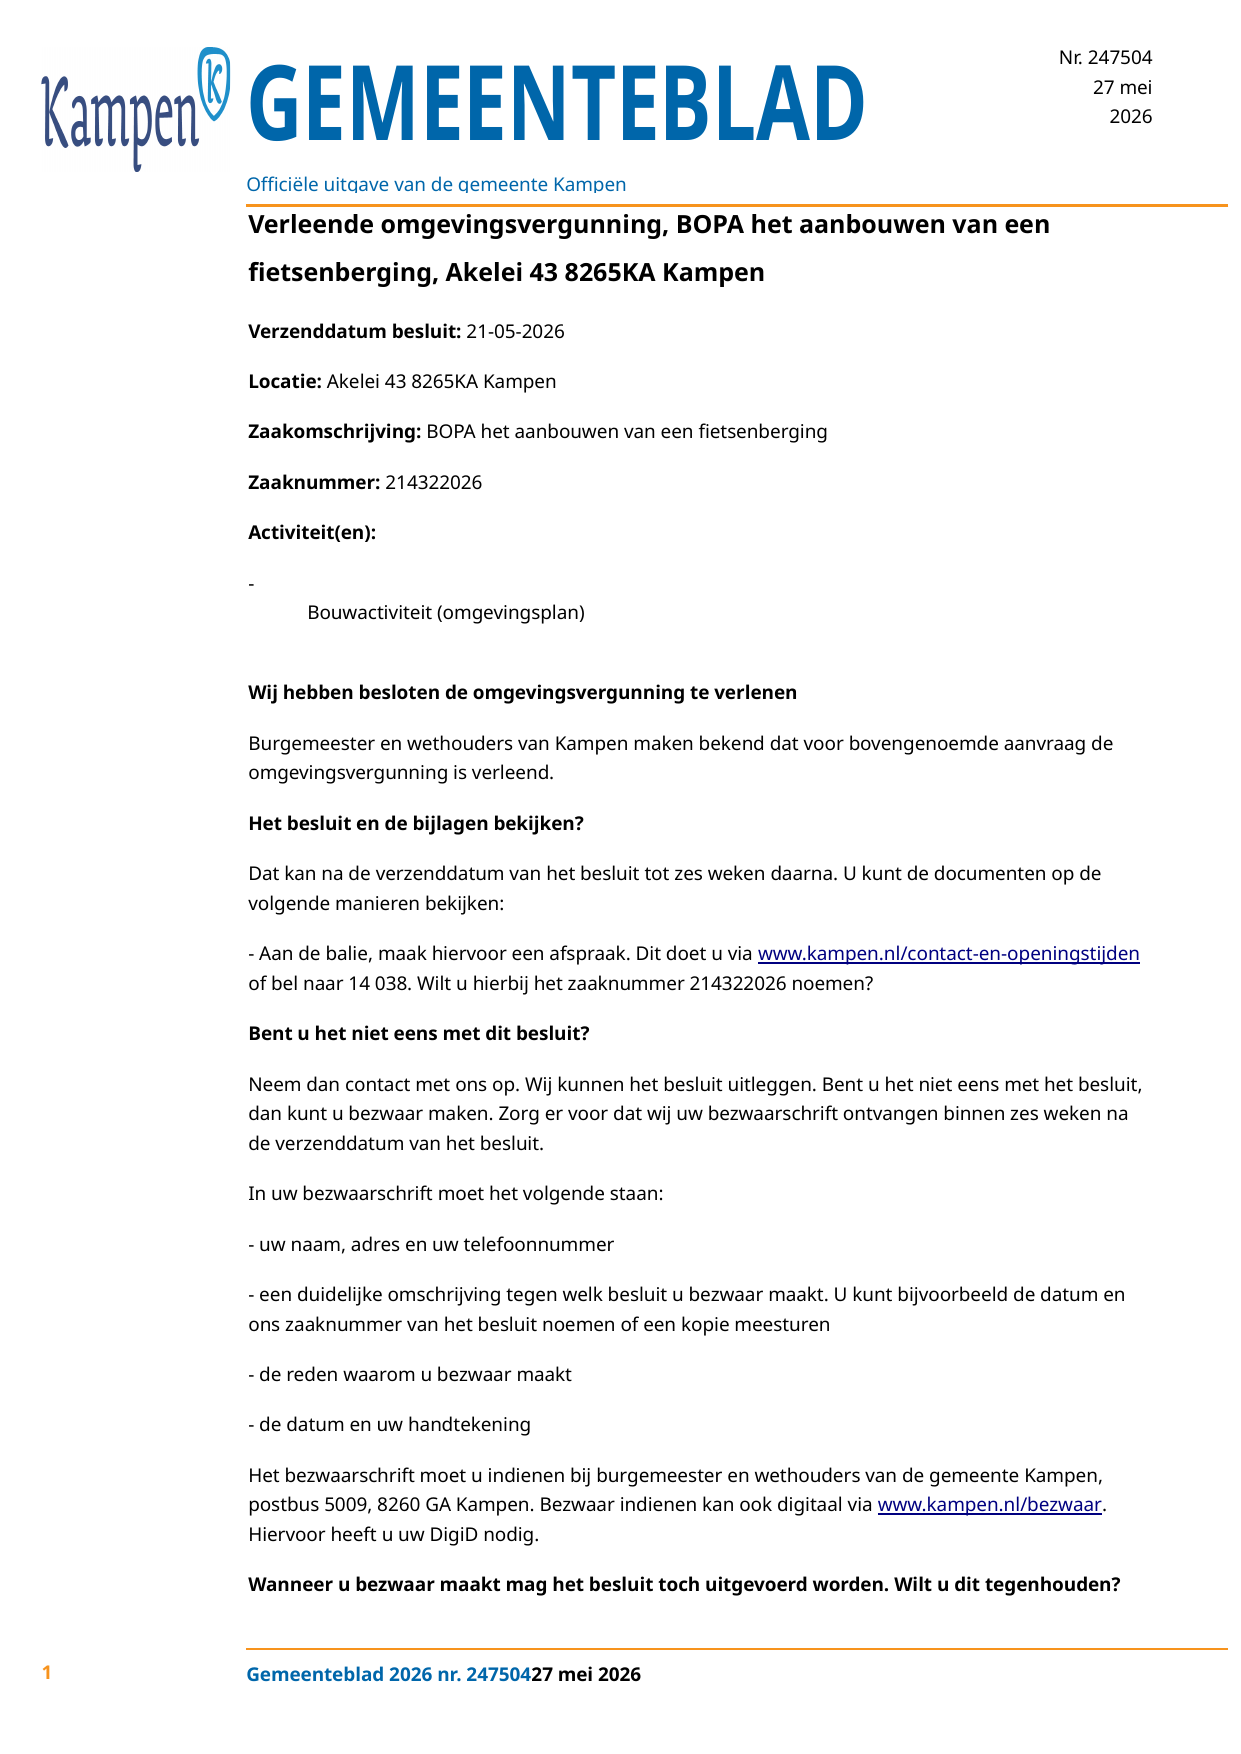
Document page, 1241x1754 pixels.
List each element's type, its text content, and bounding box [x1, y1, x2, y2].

text - een duidelijke omschrijving tegen welk besluit u bezwaar maakt. U kunt bijvoorbeeld de datum en ons zaaknummer van het besluit noemen of een kopie meesturen [248, 1281, 1152, 1337]
text Verzenddatum besluit: 21-05-2026 [248, 318, 1152, 344]
text Burgemeester en wethouders van Kampen maken bekend dat voor bovengenoemde aanvraag de omgevingsvergunning is verleend. [248, 730, 1152, 785]
text Neem dan contact met ons op. Wij kunnen het besluit uitleggen. Bent u het niet eens met het besluit, dan kunt u bezwaar maken. Zorg er voor dat wij uw bezwaarschrift ontvangen binnen zes weken na de verzenddatum van het besluit. [248, 1071, 1152, 1156]
text Bent u het niet eens met dit besluit? [248, 1020, 1152, 1046]
text - Aan de balie, maak hiervoor een afspraak. Dit doet u via www.kampen.nl/contact-en-openingstijden of bel naar 14 038. Wilt u hierbij het zaaknummer 214322026 noemen? [248, 940, 1152, 996]
text Verleende omgevingsvergunning, BOPA het aanbouwen van een fietsenberging, Akelei 43 8265KA Kampen [248, 207, 1152, 288]
text Zaakomschrijving: BOPA het aanbouwen van een fietsenberging [248, 419, 1152, 444]
text Het besluit en de bijlagen bekijken? [248, 810, 1152, 836]
text Activiteit(en): [248, 519, 1152, 545]
text - uw naam, adres en uw telefoonnummer [248, 1231, 1152, 1257]
picture [41, 47, 231, 172]
text Zaaknummer: 214322026 [248, 469, 1152, 495]
text Locatie: Akelei 43 8265KA Kampen [248, 368, 1152, 394]
text Dat kan na de verzenddatum van het besluit tot zes weken daarna. U kunt de documenten op de volgende manieren bekijken: [248, 860, 1152, 916]
text Wanneer u bezwaar maakt mag het besluit toch uitgevoerd worden. Wilt u dit tegenhouden? [248, 1572, 1152, 1597]
text - de reden waarom u bezwaar maakt [248, 1361, 1152, 1387]
text Wij hebben besloten de omgevingsvergunning te verlenen [248, 679, 1152, 705]
text - de datum en uw handtekening [248, 1412, 1152, 1437]
text Het bezwaarschrift moet u indienen bij burgemeester en wethouders van de gemeente Kampen, postbus 5009, 8260 GA Kampen. Bezwaar indienen kan ook digitaal via www.kampen.nl/bezwaar. Hiervoor heeft u uw DigiD nodig. [248, 1462, 1152, 1547]
text In uw bezwaarschrift moet het volgende staan: [248, 1180, 1152, 1206]
list Bouwactiviteit (omgevingsplan) [248, 599, 1152, 625]
